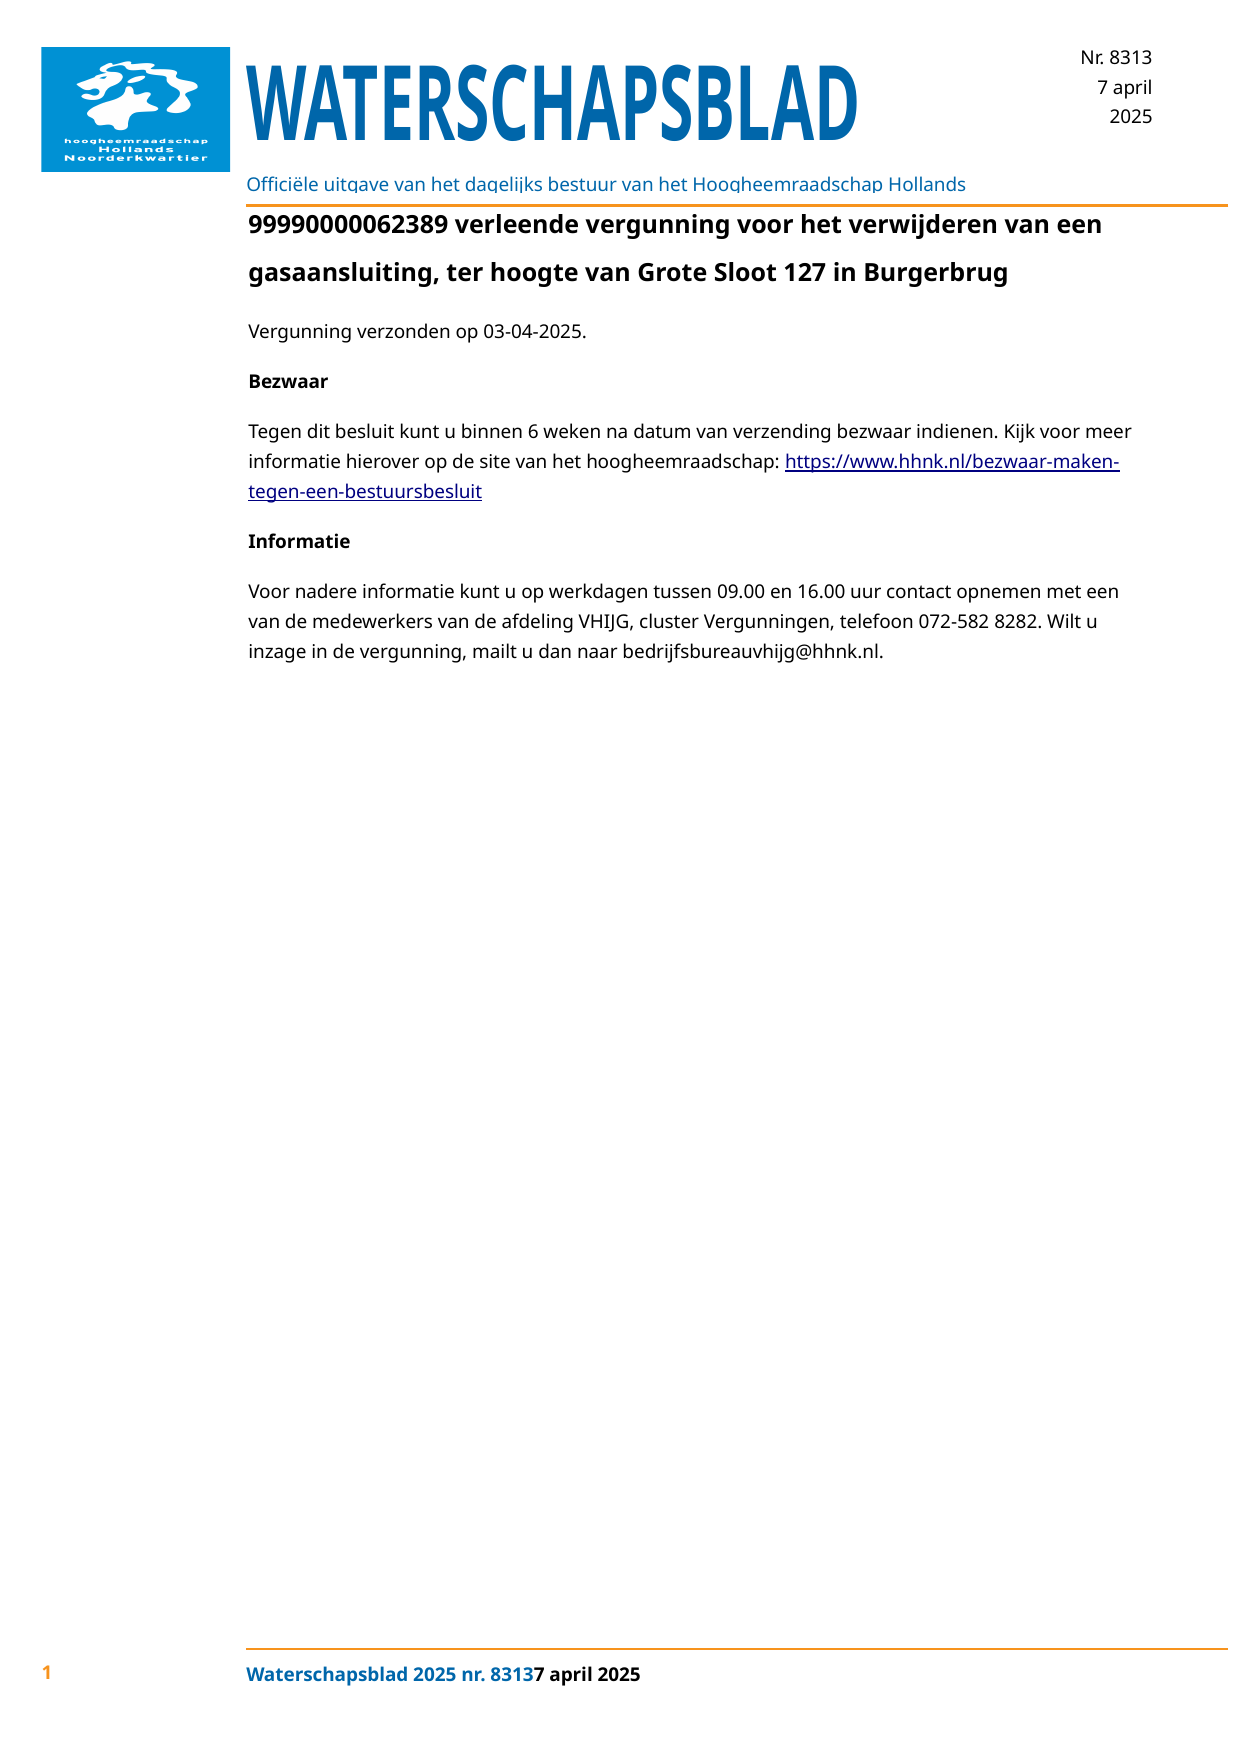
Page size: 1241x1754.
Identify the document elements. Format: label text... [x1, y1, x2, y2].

text Vergunning verzonden op 03-04-2025. [248, 318, 1152, 344]
text 99990000062389 verleende vergunning voor het verwijderen van een gasaansluiting, ter hoogte van Grote Sloot 127 in Burgerbrug [248, 207, 1152, 288]
picture [129, 76, 144, 82]
text Tegen dit besluit kunt u binnen 6 weken na datum van verzending bezwaar indienen. Kijk voor meer informatie hierover op de site van het hoogheemraadschap: https://www.hhnk.nl/bezwaar-maken-tegen-een-bestuursbesluit [248, 419, 1152, 504]
text Informatie [248, 528, 1152, 554]
picture [118, 62, 197, 112]
text Bezwaar [248, 368, 1152, 394]
text Voor nadere informatie kunt u op werkdagen tussen 09.00 en 16.00 uur contact opnemen met een van de medewerkers van de afdeling VHIJG, cluster Vergunningen, telefoon 072-582 8282. Wilt u inzage in de vergunning, mailt u dan naar bedrijfsbureauvhijg@hhnk.nl. [248, 579, 1152, 664]
picture [88, 87, 157, 130]
picture [78, 64, 122, 99]
